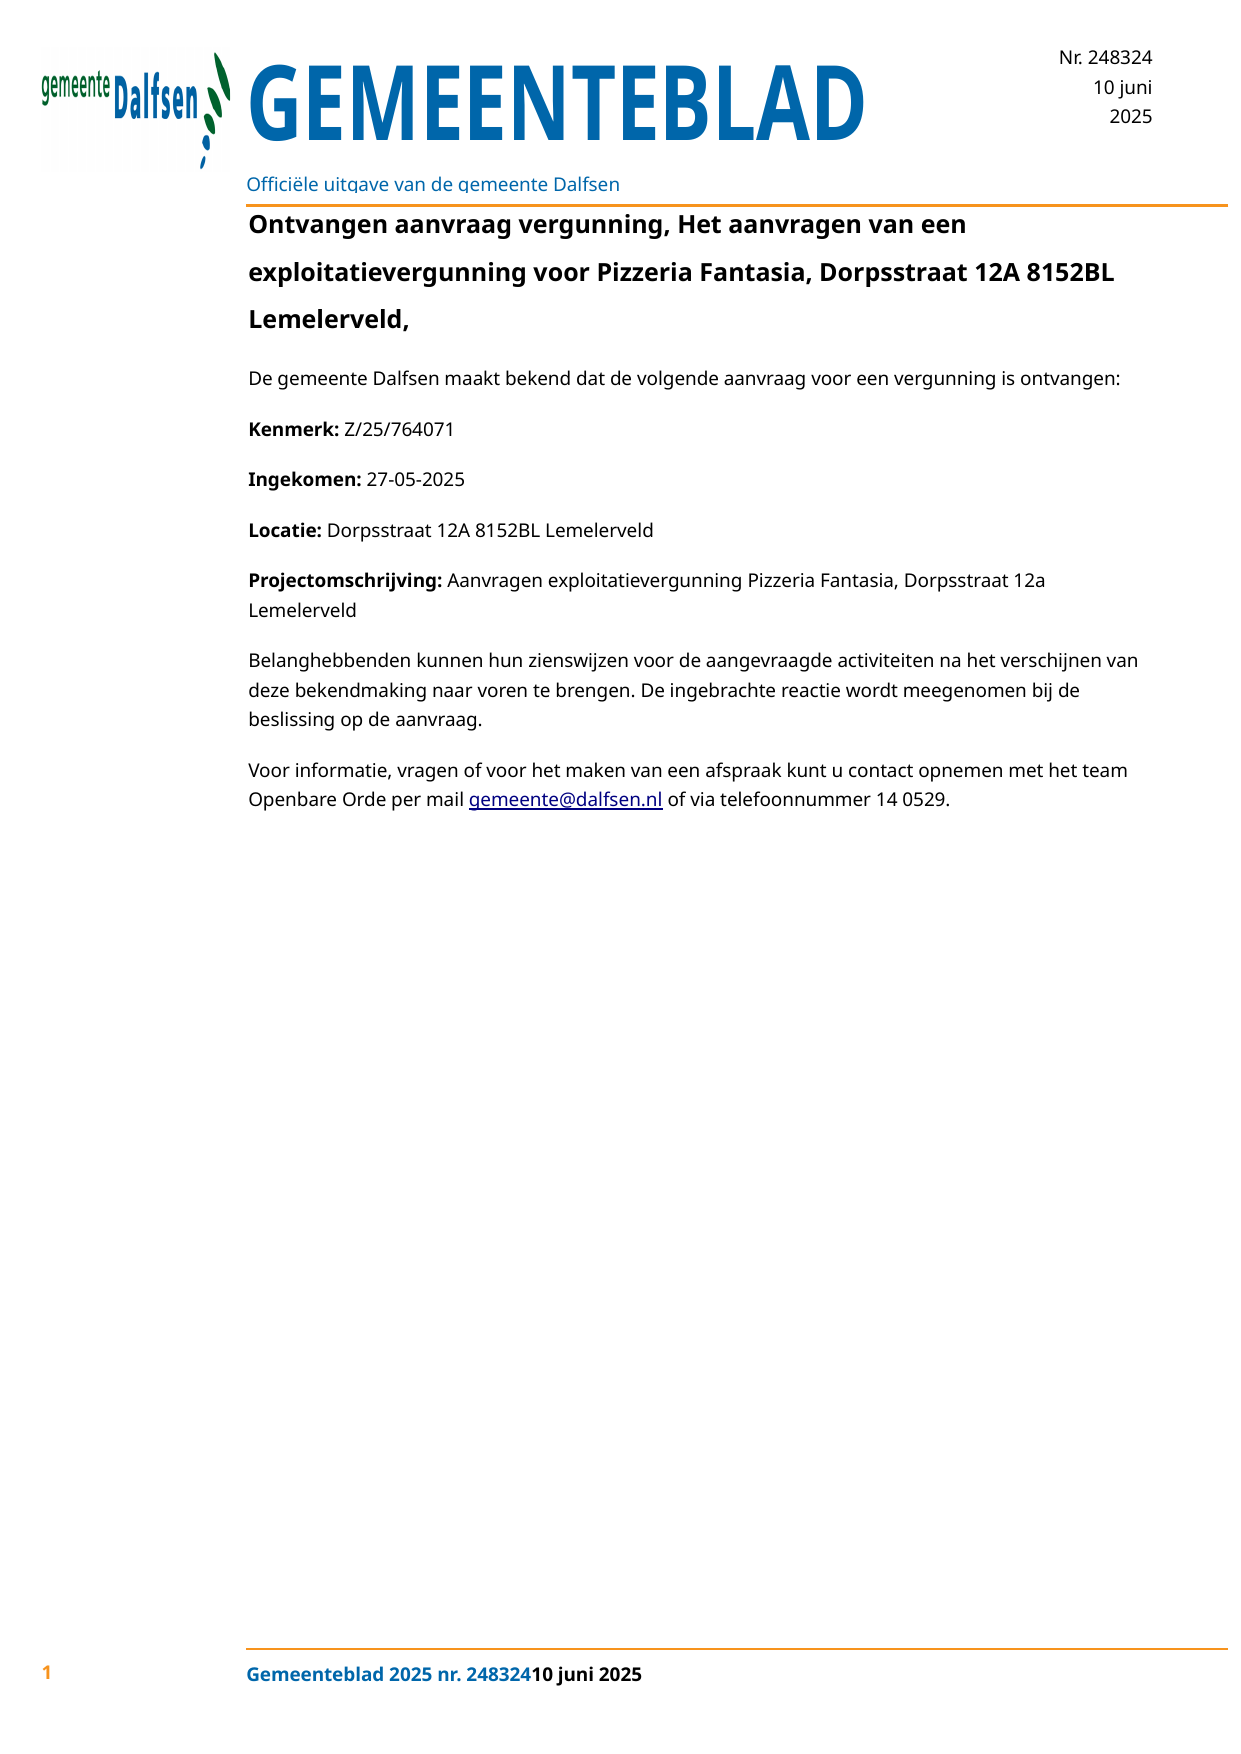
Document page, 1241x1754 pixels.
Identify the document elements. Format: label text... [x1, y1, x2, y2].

picture [41, 47, 231, 172]
text Ingekomen: 27-05-2025 [248, 466, 1152, 492]
text De gemeente Dalfsen maakt bekend dat de volgende aanvraag voor een vergunning is ontvangen: [248, 366, 1152, 391]
text Locatie: Dorpsstraat 12A 8152BL Lemelerveld [248, 517, 1152, 542]
text Voor informatie, vragen of voor het maken van een afspraak kunt u contact opnemen met het team Openbare Orde per mail gemeente@dalfsen.nl of via telefoonnummer 14 0529. [248, 757, 1152, 812]
text Belanghebbenden kunnen hun zienswijzen voor de aangevraagde activiteiten na het verschijnen van deze bekendmaking naar voren te brengen. De ingebrachte reactie wordt meegenomen bij de beslissing op de aanvraag. [248, 647, 1152, 732]
text Projectomschrijving: Aanvragen exploitatievergunning Pizzeria Fantasia, Dorpsstraat 12a Lemelerveld [248, 567, 1152, 622]
text Ontvangen aanvraag vergunning, Het aanvragen van een exploitatievergunning voor Pizzeria Fantasia, Dorpsstraat 12A 8152BL Lemelerveld, [248, 207, 1152, 336]
text Kenmerk: Z/25/764071 [248, 416, 1152, 442]
